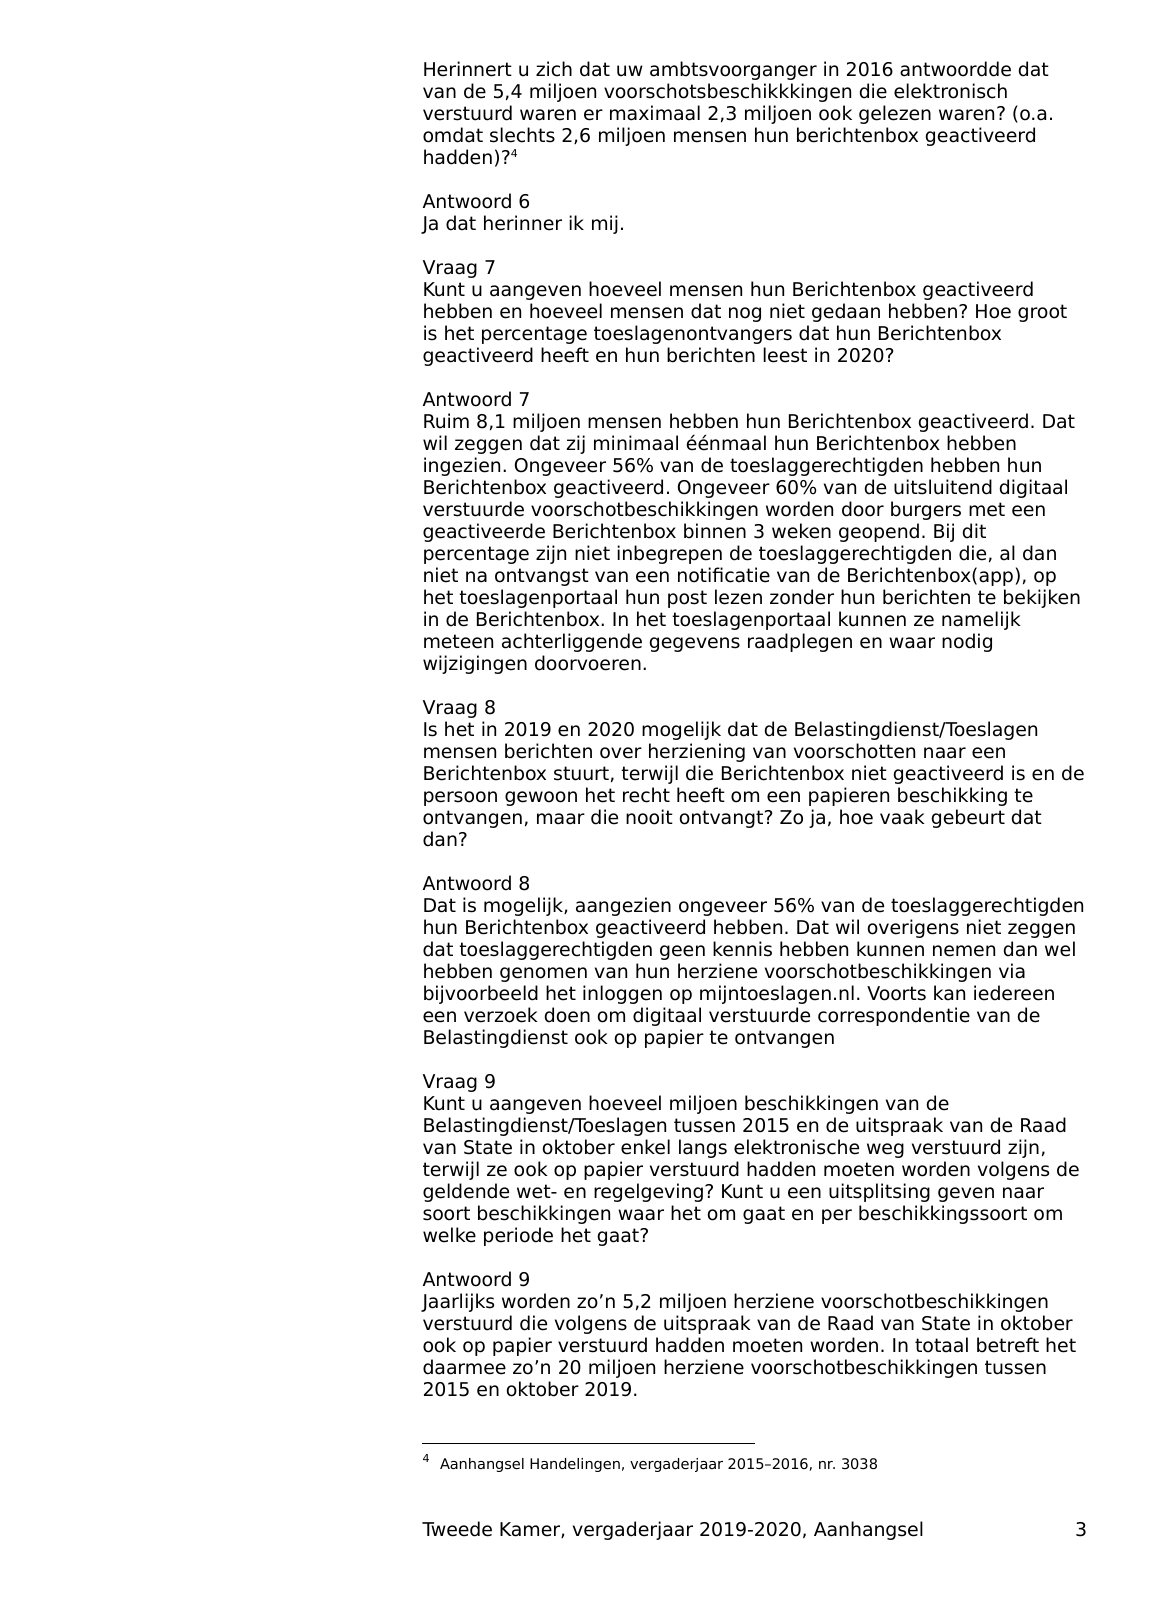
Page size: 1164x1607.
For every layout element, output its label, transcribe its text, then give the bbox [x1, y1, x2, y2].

text Jaarlijks worden zo’n 5,2 miljoen herziene voorschotbeschikkingen verstuurd die volgens de uitspraak van de Raad van State in oktober ook op papier verstuurd hadden moeten worden. In totaal betreft het daarmee zo’n 20 miljoen herziene voorschotbeschikkingen tussen 2015 en oktober 2019. [422, 1291, 1087, 1401]
text Vraag 8 [422, 697, 1087, 719]
text Ruim 8,1 miljoen mensen hebben hun Berichtenbox geactiveerd. Dat wil zeggen dat zij minimaal éénmaal hun Berichtenbox hebben ingezien. Ongeveer 56% van de toeslaggerechtigden hebben hun Berichtenbox geactiveerd. Ongeveer 60% van de uitsluitend digitaal verstuurde voorschotbeschikkingen worden door burgers met een geactiveerde Berichtenbox binnen 3 weken geopend. Bij dit percentage zijn niet inbegrepen de toeslaggerechtigden die, al dan niet na ontvangst van een notificatie van de Berichtenbox(app), op het toeslagenportaal hun post lezen zonder hun berichten te bekijken in de Berichtenbox. In het toeslagenportaal kunnen ze namelijk meteen achterliggende gegevens raadplegen en waar nodig wijzigingen doorvoeren. [422, 411, 1087, 675]
text Kunt u aangeven hoeveel miljoen beschikkingen van de Belastingdienst/Toeslagen tussen 2015 en de uitspraak van de Raad van State in oktober enkel langs elektronische weg verstuurd zijn, terwijl ze ook op papier verstuurd hadden moeten worden volgens de geldende wet- en regelgeving? Kunt u een uitsplitsing geven naar soort beschikkingen waar het om gaat en per beschikkingssoort om welke periode het gaat? [422, 1093, 1087, 1247]
text Dat is mogelijk, aangezien ongeveer 56% van de toeslaggerechtigden hun Berichtenbox geactiveerd hebben. Dat wil overigens niet zeggen dat toeslaggerechtigden geen kennis hebben kunnen nemen dan wel hebben genomen van hun herziene voorschotbeschikkingen via bijvoorbeeld het inloggen op mijntoeslagen.nl. Voorts kan iedereen een verzoek doen om digitaal verstuurde correspondentie van de Belastingdienst ook op papier te ontvangen [422, 895, 1087, 1049]
text Antwoord 8 [422, 873, 1087, 895]
text Antwoord 7 [422, 389, 1087, 411]
text Aanhangsel Handelingen, vergaderjaar 2015–2016, nr. 3038 [422, 1452, 1087, 1474]
text Is het in 2019 en 2020 mogelijk dat de Belastingdienst/Toeslagen mensen berichten over herziening van voorschotten naar een Berichtenbox stuurt, terwijl die Berichtenbox niet geactiveerd is en de persoon gewoon het recht heeft om een papieren beschikking te ontvangen, maar die nooit ontvangt? Zo ja, hoe vaak gebeurt dat dan? [422, 719, 1087, 851]
text Herinnert u zich dat uw ambtsvoorganger in 2016 antwoordde dat van de 5,4 miljoen voorschotsbeschikkkingen die elektronisch verstuurd waren er maximaal 2,3 miljoen ook gelezen waren? (o.a. omdat slechts 2,6 miljoen mensen hun berichtenbox geactiveerd hadden)? [422, 59, 1087, 169]
text Antwoord 9 [422, 1269, 1087, 1291]
text Vraag 7 [422, 257, 1087, 279]
text Kunt u aangeven hoeveel mensen hun Berichtenbox geactiveerd hebben en hoeveel mensen dat nog niet gedaan hebben? Hoe groot is het percentage toeslagenontvangers dat hun Berichtenbox geactiveerd heeft en hun berichten leest in 2020? [422, 279, 1087, 367]
text Vraag 9 [422, 1071, 1087, 1093]
text Ja dat herinner ik mij. [422, 213, 1087, 235]
text Antwoord 6 [422, 191, 1087, 213]
